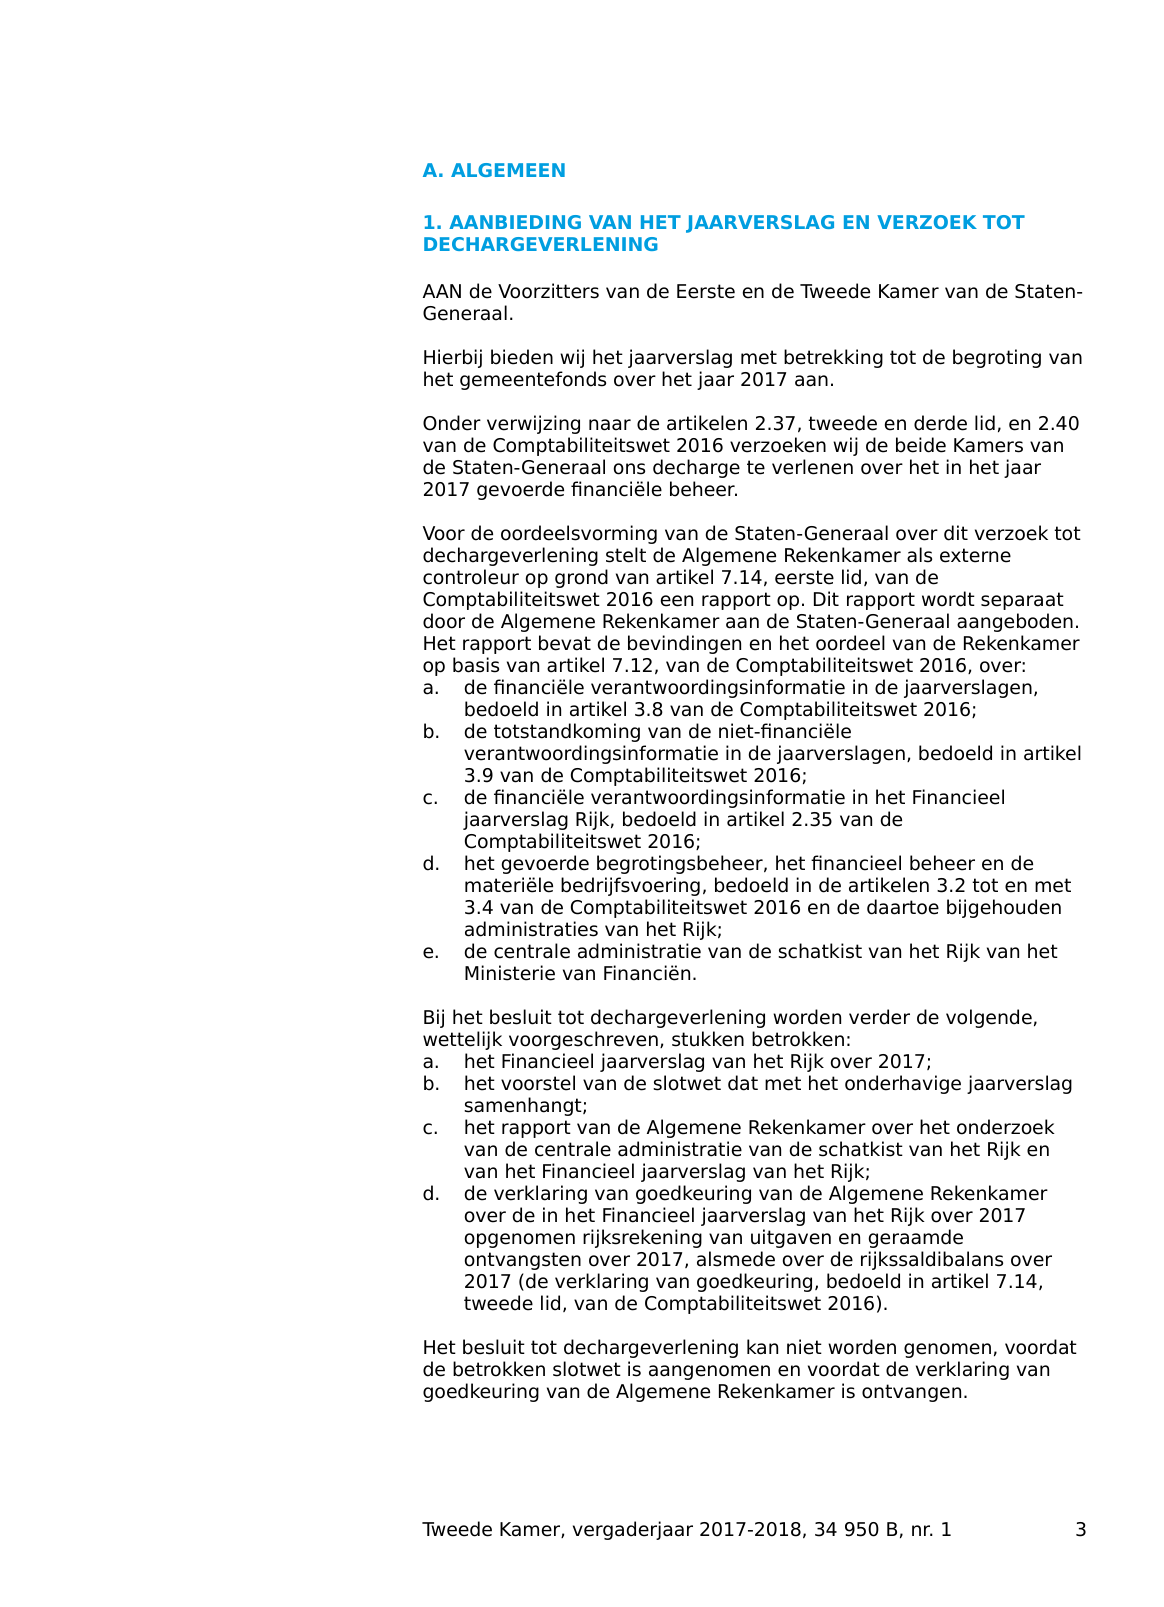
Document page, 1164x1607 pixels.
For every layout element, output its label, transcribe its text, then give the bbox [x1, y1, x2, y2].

subtitle 1. AANBIEDING VAN HET JAARVERSLAG EN VERZOEK TOT DECHARGEVERLENING [422, 212, 1087, 256]
text a. het Financieel jaarverslag van het Rijk over 2017; [422, 1051, 1087, 1073]
text c. het rapport van de Algemene Rekenkamer over het onderzoek van de centrale administratie van de schatkist van het Rijk en van het Financieel jaarverslag van het Rijk; [422, 1117, 1087, 1183]
text AAN de Voorzitters van de Eerste en de Tweede Kamer van de Staten-Generaal. [422, 281, 1087, 325]
text e. de centrale administratie van de schatkist van het Rijk van het Ministerie van Financiën. [422, 941, 1087, 985]
text d. de verklaring van goedkeuring van de Algemene Rekenkamer over de in het Financieel jaarverslag van het Rijk over 2017 opgenomen rijksrekening van uitgaven en geraamde ontvangsten over 2017, alsmede over de rijkssaldibalans over 2017 (de verklaring van goedkeuring, bedoeld in artikel 7.14, tweede lid, van de Comptabiliteitswet 2016). [422, 1183, 1087, 1315]
text Bij het besluit tot dechargeverlening worden verder de volgende, wettelijk voorgeschreven, stukken betrokken: [422, 1007, 1087, 1051]
text b. de totstandkoming van de niet-financiële verantwoordingsinformatie in de jaarverslagen, bedoeld in artikel 3.9 van de Comptabiliteitswet 2016; [422, 721, 1087, 787]
subtitle A. ALGEMEEN [422, 160, 1087, 182]
text a. de financiële verantwoordingsinformatie in de jaarverslagen, bedoeld in artikel 3.8 van de Comptabiliteitswet 2016; [422, 677, 1087, 721]
text d. het gevoerde begrotingsbeheer, het financieel beheer en de materiële bedrijfsvoering, bedoeld in de artikelen 3.2 tot en met 3.4 van de Comptabiliteitswet 2016 en de daartoe bijgehouden administraties van het Rijk; [422, 853, 1087, 941]
text Hierbij bieden wij het jaarverslag met betrekking tot de begroting van het gemeentefonds over het jaar 2017 aan. [422, 347, 1087, 391]
text b. het voorstel van de slotwet dat met het onderhavige jaarverslag samenhangt; [422, 1073, 1087, 1117]
text Onder verwijzing naar de artikelen 2.37, tweede en derde lid, en 2.40 van de Comptabiliteitswet 2016 verzoeken wij de beide Kamers van de Staten-Generaal ons decharge te verlenen over het in het jaar 2017 gevoerde financiële beheer. [422, 413, 1087, 501]
text Het besluit tot dechargeverlening kan niet worden genomen, voordat de betrokken slotwet is aangenomen en voordat de verklaring van goedkeuring van de Algemene Rekenkamer is ontvangen. [422, 1337, 1087, 1403]
text Voor de oordeelsvorming van de Staten-Generaal over dit verzoek tot dechargeverlening stelt de Algemene Rekenkamer als externe controleur op grond van artikel 7.14, eerste lid, van de Comptabiliteitswet 2016 een rapport op. Dit rapport wordt separaat door de Algemene Rekenkamer aan de Staten-Generaal aangeboden. Het rapport bevat de bevindingen en het oordeel van de Rekenkamer op basis van artikel 7.12, van de Comptabiliteitswet 2016, over: [422, 523, 1087, 677]
text c. de financiële verantwoordingsinformatie in het Financieel jaarverslag Rijk, bedoeld in artikel 2.35 van de Comptabiliteitswet 2016; [422, 787, 1087, 853]
